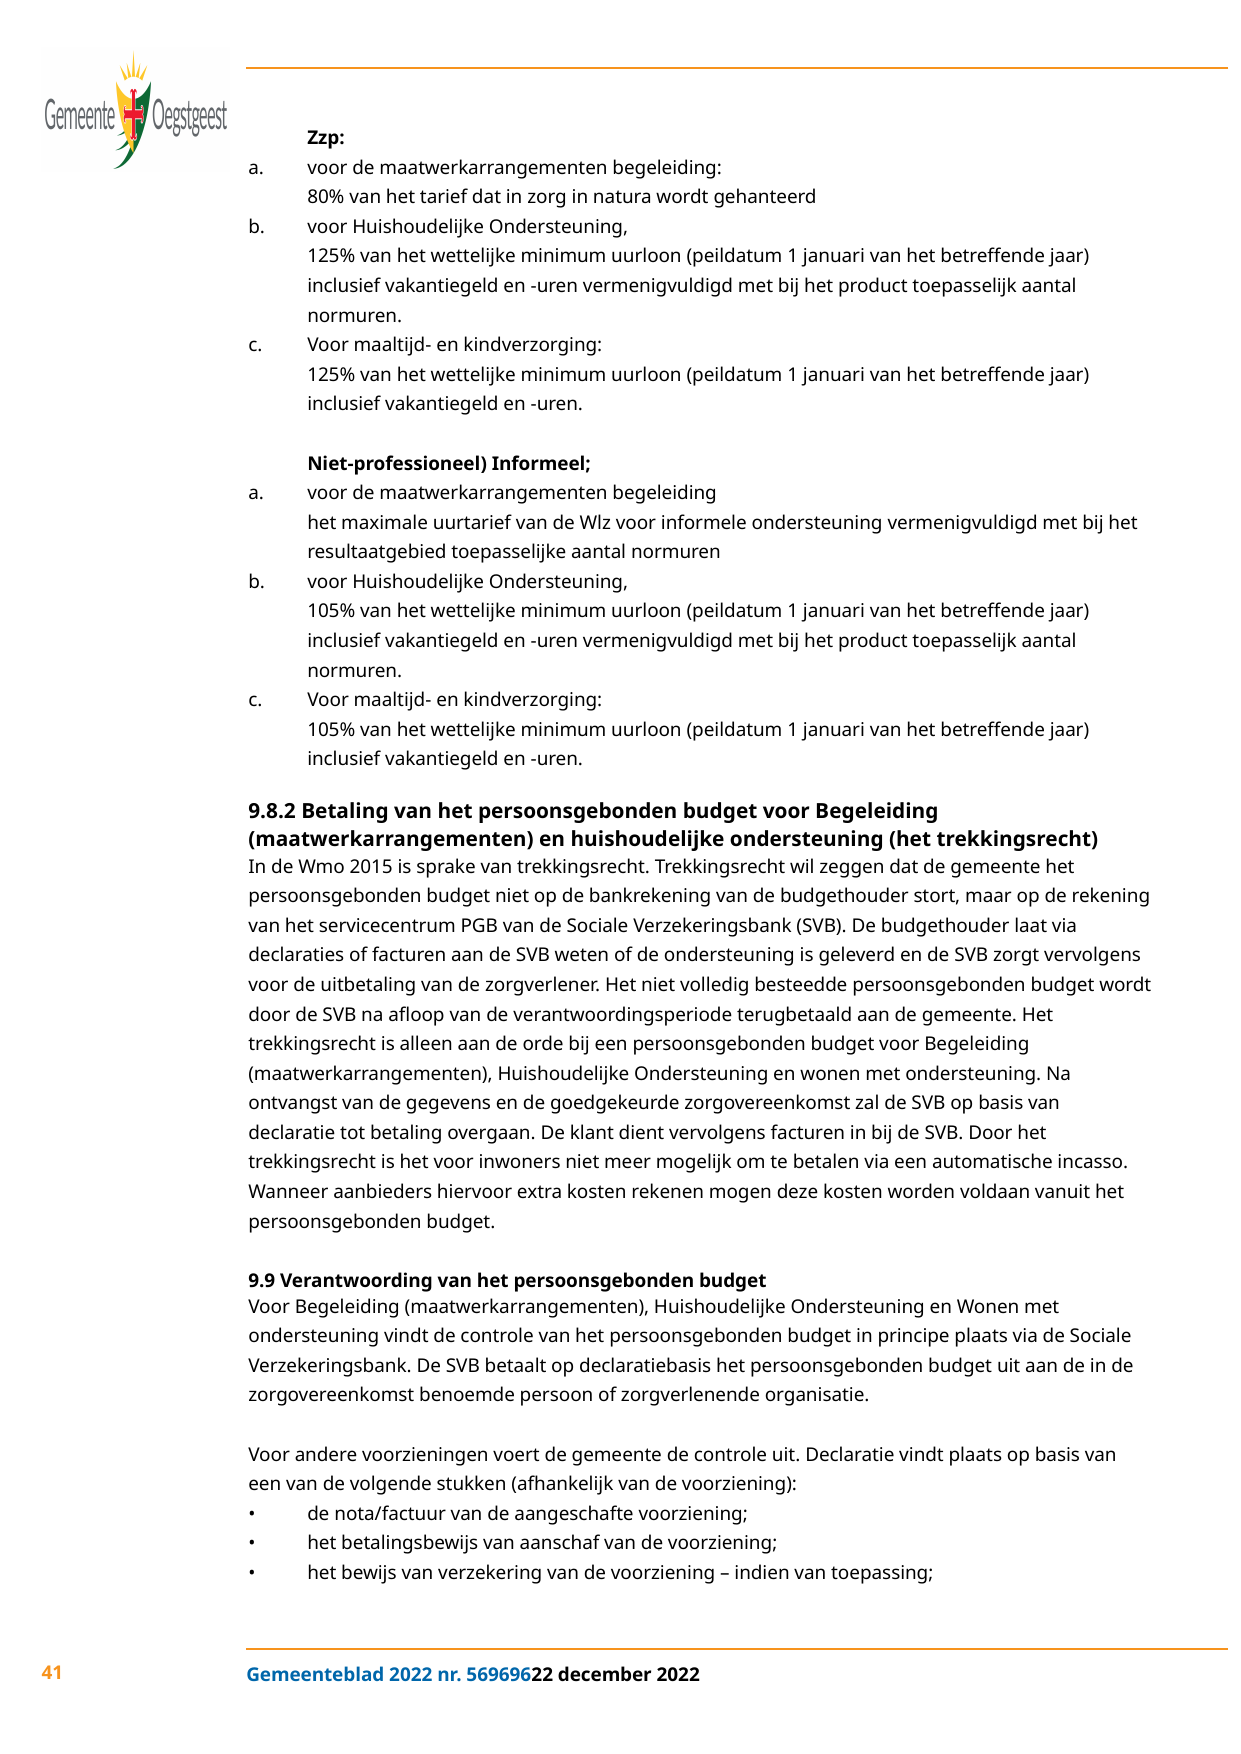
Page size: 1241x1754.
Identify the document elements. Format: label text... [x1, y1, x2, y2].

list 125% van het wettelijke minimum uurloon (peildatum 1 januari van het betreffende jaar) inclusief vakantiegeld en -uren vermenigvuldigd met bij het product toepasselijk aantal normuren. [248, 243, 1152, 328]
text 9.9 Verantwoording van het persoonsgebonden budget [248, 1267, 1152, 1293]
text In de Wmo 2015 is sprake van trekkingsrecht. Trekkingsrecht wil zeggen dat de gemeente het persoonsgebonden budget niet op de bankrekening van de budgethouder stort, maar op de rekening van het servicecentrum PGB van de Sociale Verzekeringsbank (SVB). De budgethouder laat via declaraties of facturen aan de SVB weten of de ondersteuning is geleverd en de SVB zorgt vervolgens voor de uitbetaling van de zorgverlener. Het niet volledig besteedde persoonsgebonden budget wordt door de SVB na afloop van de verantwoordingsperiode terugbetaald aan de gemeente. Het trekkingsrecht is alleen aan de orde bij een persoonsgebonden budget voor Begeleiding (maatwerkarrangementen), Huishoudelijke Ondersteuning en wonen met ondersteuning. Na ontvangst van de gegevens en de goedgekeurde zorgovereenkomst zal de SVB op basis van declaratie tot betaling overgaan. De klant dient vervolgens facturen in bij de SVB. Door het trekkingsrecht is het voor inwoners niet meer mogelijk om te betalen via een automatische incasso. Wanneer aanbieders hiervoor extra kosten rekenen mogen deze kosten worden voldaan vanuit het persoonsgebonden budget. [248, 853, 1152, 1234]
list 105% van het wettelijke minimum uurloon (peildatum 1 januari van het betreffende jaar) inclusief vakantiegeld en -uren. [248, 716, 1152, 771]
picture [41, 47, 231, 172]
text 9.8.2 Betaling van het persoonsgebonden budget voor Begeleiding (maatwerkarrangementen) en huishoudelijke ondersteuning (het trekkingsrecht) [248, 796, 1152, 853]
list 105% van het wettelijke minimum uurloon (peildatum 1 januari van het betreffende jaar) inclusief vakantiegeld en -uren vermenigvuldigd met bij het product toepasselijk aantal normuren. [248, 598, 1152, 683]
list voor de maatwerkarrangementen begeleiding [248, 479, 1152, 505]
list Voor maaltijd- en kindverzorging: [248, 686, 1152, 712]
list Voor maaltijd- en kindverzorging: [248, 331, 1152, 357]
text Voor Begeleiding (maatwerkarrangementen), Huishoudelijke Ondersteuning en Wonen met ondersteuning vindt de controle van het persoonsgebonden budget in principe plaats via de Sociale Verzekeringsbank. De SVB betaalt op declaratiebasis het persoonsgebonden budget uit aan de in de zorgovereenkomst benoemde persoon of zorgverlenende organisatie. [248, 1293, 1152, 1407]
list voor de maatwerkarrangementen begeleiding: [248, 154, 1152, 180]
list de nota/factuur van de aangeschafte voorziening; [248, 1500, 1152, 1526]
list 80% van het tarief dat in zorg in natura wordt gehanteerd [248, 183, 1152, 209]
list Zzp: [248, 124, 1152, 150]
list 125% van het wettelijke minimum uurloon (peildatum 1 januari van het betreffende jaar) inclusief vakantiegeld en -uren. [248, 361, 1152, 416]
list het maximale uurtarief van de Wlz voor informele ondersteuning vermenigvuldigd met bij het resultaatgebied toepasselijke aantal normuren [248, 509, 1152, 564]
list Niet-professioneel) Informeel; [248, 450, 1152, 476]
list voor Huishoudelijke Ondersteuning, [248, 213, 1152, 239]
list voor Huishoudelijke Ondersteuning, [248, 568, 1152, 594]
text Voor andere voorzieningen voert de gemeente de controle uit. Declaratie vindt plaats op basis van een van de volgende stukken (afhankelijk van de voorziening): [248, 1441, 1152, 1496]
list het bewijs van verzekering van de voorziening – indien van toepassing; [248, 1559, 1152, 1585]
list het betalingsbewijs van aanschaf van de voorziening; [248, 1529, 1152, 1555]
